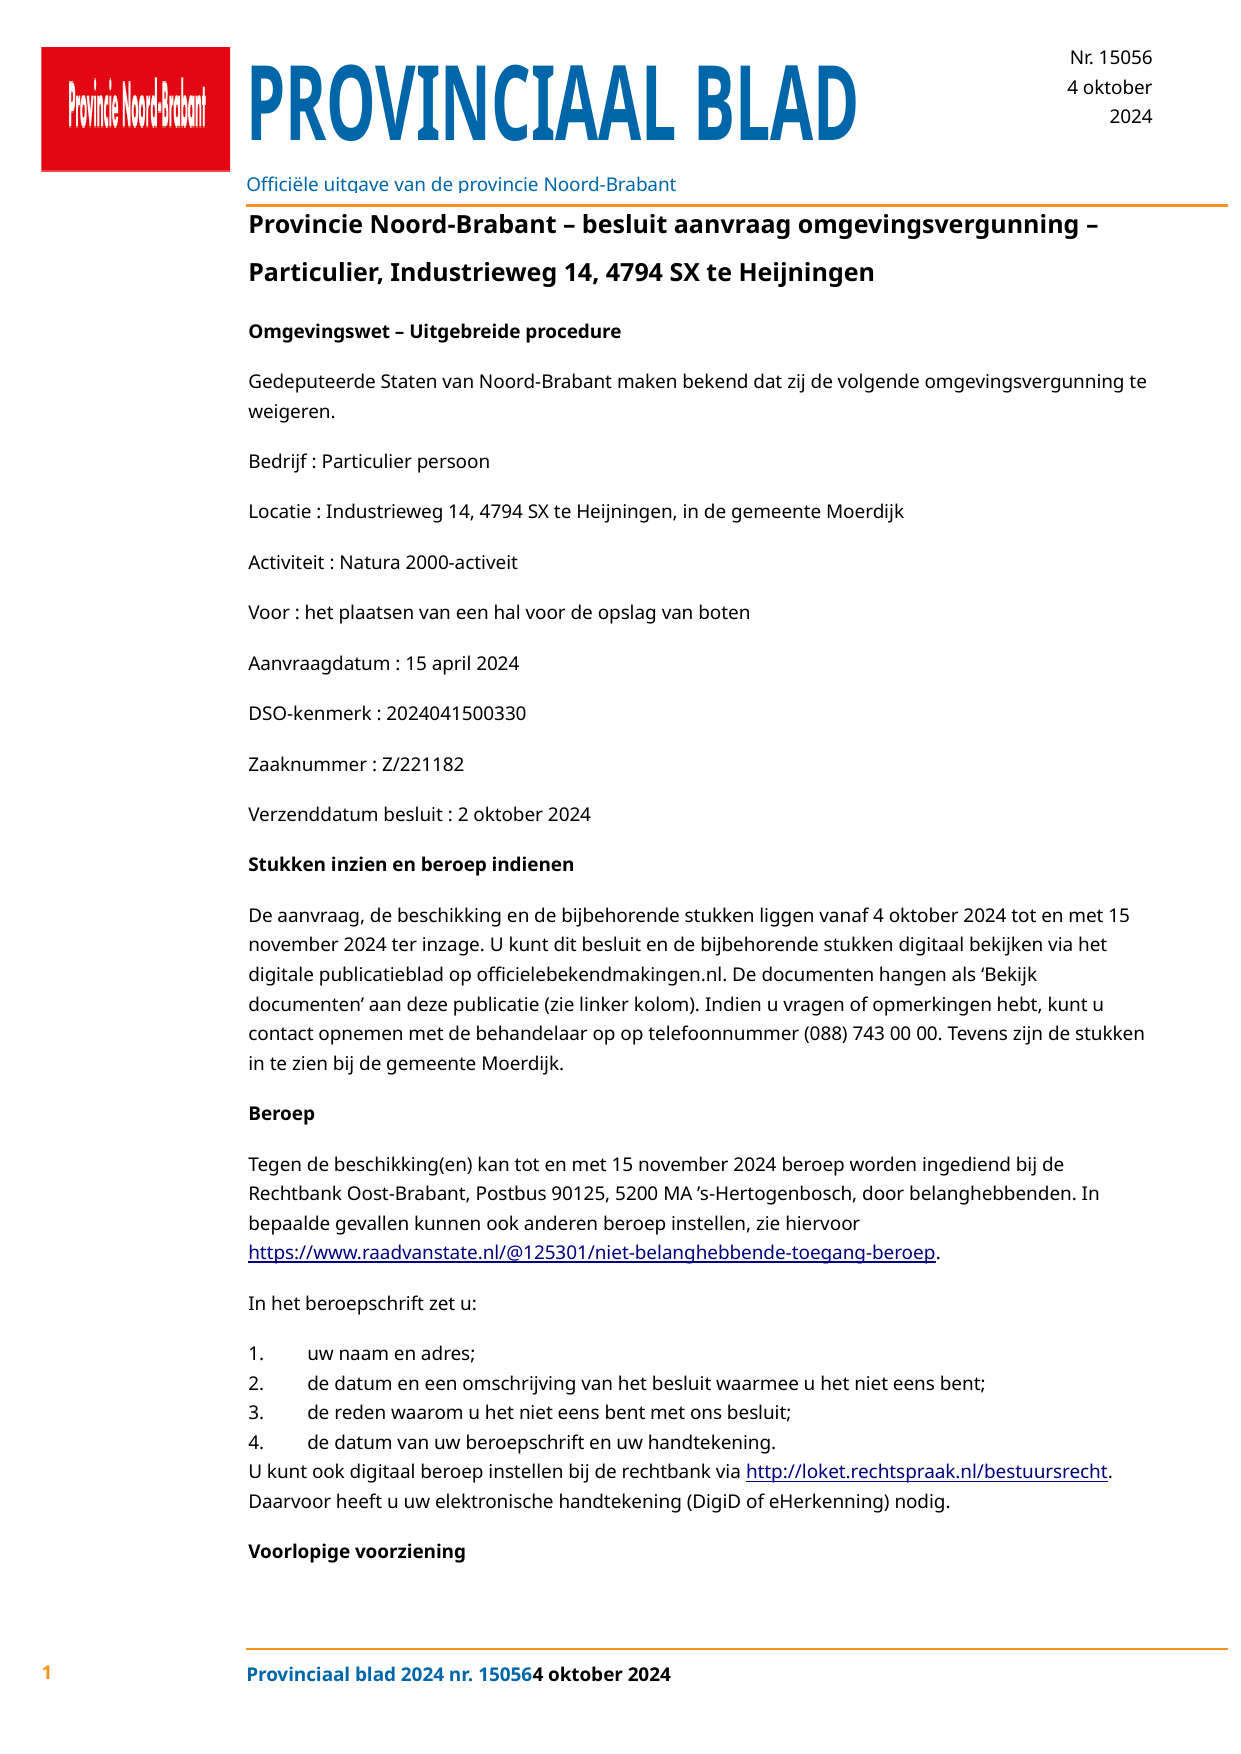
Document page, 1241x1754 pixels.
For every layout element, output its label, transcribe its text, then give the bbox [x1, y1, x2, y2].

text Tegen de beschikking(en) kan tot en met 15 november 2024 beroep worden ingediend bij de Rechtbank Oost-Brabant, Postbus 90125, 5200 MA ’s-Hertogenbosch, door belanghebbenden. In bepaalde gevallen kunnen ook anderen beroep instellen, zie hiervoor https://www.raadvanstate.nl/@125301/niet-belanghebbende-toegang-beroep. [248, 1151, 1152, 1265]
text Aanvraagdatum : 15 april 2024 [248, 650, 1152, 676]
text Verzenddatum besluit : 2 oktober 2024 [248, 801, 1152, 827]
text DSO-kenmerk : 2024041500330 [248, 700, 1152, 726]
text Zaaknummer : Z/221182 [248, 751, 1152, 777]
text Beroep [248, 1100, 1152, 1126]
text U kunt ook digitaal beroep instellen bij de rechtbank via http://loket.rechtspraak.nl/bestuursrecht. Daarvoor heeft u uw elektronische handtekening (DigiD of eHerkenning) nodig. [248, 1459, 1152, 1514]
picture [41, 47, 231, 172]
text In het beroepschrift zet u: [248, 1290, 1152, 1316]
text Stukken inzien en beroep indienen [248, 852, 1152, 877]
list de datum en een omschrijving van het besluit waarmee u het niet eens bent; [248, 1370, 1152, 1396]
text Voor : het plaatsen van een hal voor de opslag van boten [248, 599, 1152, 625]
text Omgevingswet – Uitgebreide procedure [248, 318, 1152, 344]
list de reden waarom u het niet eens bent met ons besluit; [248, 1399, 1152, 1425]
list uw naam en adres; [248, 1340, 1152, 1366]
text Gedeputeerde Staten van Noord-Brabant maken bekend dat zij de volgende omgevingsvergunning te weigeren. [248, 368, 1152, 424]
text De aanvraag, de beschikking en de bijbehorende stukken liggen vanaf 4 oktober 2024 tot en met 15 november 2024 ter inzage. U kunt dit besluit en de bijbehorende stukken digitaal bekijken via het digitale publicatieblad op officielebekendmakingen.nl. De documenten hangen als ‘Bekijk documenten’ aan deze publicatie (zie linker kolom). Indien u vragen of opmerkingen hebt, kunt u contact opnemen met de behandelaar op op telefoonnummer (088) 743 00 00. Tevens zijn de stukken in te zien bij de gemeente Moerdijk. [248, 902, 1152, 1076]
text Bedrijf : Particulier persoon [248, 448, 1152, 474]
text Voorlopige voorziening [248, 1539, 1152, 1564]
text Activiteit : Natura 2000-activeit [248, 549, 1152, 575]
list de datum van uw beroepschrift en uw handtekening. [248, 1429, 1152, 1455]
text Provincie Noord-Brabant – besluit aanvraag omgevingsvergunning – Particulier, Industrieweg 14, 4794 SX te Heijningen [248, 207, 1152, 288]
text Locatie : Industrieweg 14, 4794 SX te Heijningen, in de gemeente Moerdijk [248, 499, 1152, 524]
